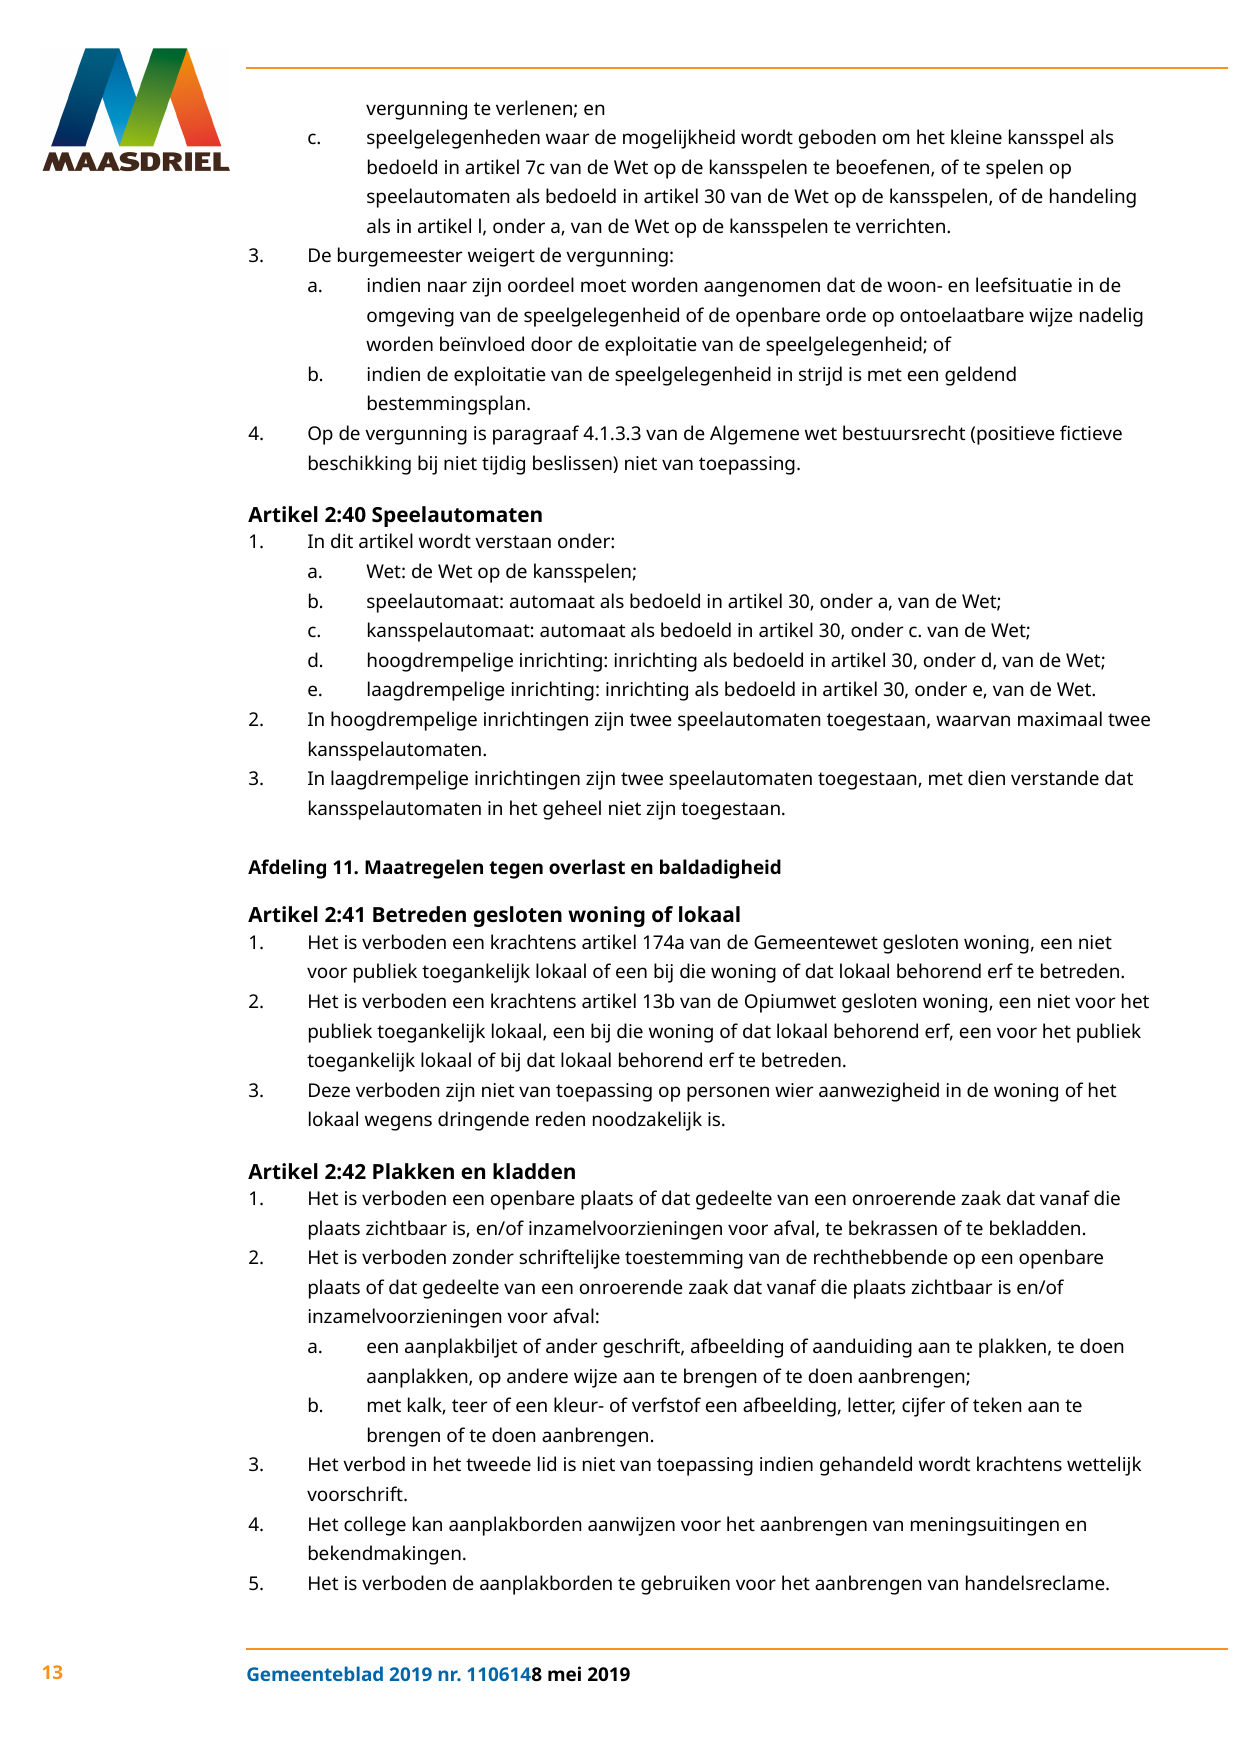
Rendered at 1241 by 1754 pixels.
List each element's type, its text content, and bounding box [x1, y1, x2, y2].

list een aanplakbiljet of ander geschrift, afbeelding of aanduiding aan te plakken, te doen aanplakken, op andere wijze aan te brengen of te doen aanbrengen; [307, 1333, 1152, 1389]
list Het verbod in het tweede lid is niet van toepassing indien gehandeld wordt krachtens wettelijk voorschrift. [248, 1452, 1152, 1507]
list indien naar zijn oordeel moet worden aangenomen dat de woon- en leefsituatie in de omgeving van de speelgelegenheid of de openbare orde op ontoelaatbare wijze nadelig worden beïnvloed door de exploitatie van de speelgelegenheid; of [307, 272, 1152, 357]
list laagdrempelige inrichting: inrichting als bedoeld in artikel 30, onder e, van de Wet. [307, 677, 1152, 702]
list Het college kan aanplakborden aanwijzen voor het aanbrengen van meningsuitingen en bekendmakingen. [248, 1511, 1152, 1566]
list indien de exploitatie van de speelgelegenheid in strijd is met een geldend bestemmingsplan. [307, 361, 1152, 416]
list Het is verboden een krachtens artikel 174a van de Gemeentewet gesloten woning, een niet voor publiek toegankelijk lokaal of een bij die woning of dat lokaal behorend erf te betreden. [248, 929, 1152, 984]
list hoogdrempelige inrichting: inrichting als bedoeld in artikel 30, onder d, van de Wet; [307, 647, 1152, 673]
list In laagdrempelige inrichtingen zijn twee speelautomaten toegestaan, met dien verstande dat kansspelautomaten in het geheel niet zijn toegestaan. [248, 765, 1152, 821]
list vergunning te verlenen; en [307, 95, 1152, 121]
picture [41, 47, 231, 172]
list In dit artikel wordt verstaan onder: [248, 529, 1152, 554]
list Het is verboden een openbare plaats of dat gedeelte van een onroerende zaak dat vanaf die plaats zichtbaar is, en/of inzamelvoorzieningen voor afval, te bekrassen of te bekladden. [248, 1185, 1152, 1241]
list Het is verboden een krachtens artikel 13b van de Opiumwet gesloten woning, een niet voor het publiek toegankelijk lokaal, een bij die woning of dat lokaal behorend erf, een voor het publiek toegankelijk lokaal of bij dat lokaal behorend erf te betreden. [248, 988, 1152, 1073]
text Artikel 2:42 Plakken en kladden [248, 1157, 1152, 1185]
list De burgemeester weigert de vergunning: [248, 243, 1152, 268]
list Op de vergunning is paragraaf 4.1.3.3 van de Algemene wet bestuursrecht (positieve fictieve beschikking bij niet tijdig beslissen) niet van toepassing. [248, 420, 1152, 476]
text Artikel 2:41 Betreden gesloten woning of lokaal [248, 901, 1152, 929]
list In hoogdrempelige inrichtingen zijn twee speelautomaten toegestaan, waarvan maximaal twee kansspelautomaten. [248, 706, 1152, 761]
list Het is verboden de aanplakborden te gebruiken voor het aanbrengen van handelsreclame. [248, 1570, 1152, 1596]
list speelgelegenheden waar de mogelijkheid wordt geboden om het kleine kansspel als bedoeld in artikel 7c van de Wet op de kansspelen te beoefenen, of te spelen op speelautomaten als bedoeld in artikel 30 van de Wet op de kansspelen, of de handeling als in artikel l, onder a, van de Wet op de kansspelen te verrichten. [307, 124, 1152, 239]
list Het is verboden zonder schriftelijke toestemming van de rechthebbende op een openbare plaats of dat gedeelte van een onroerende zaak dat vanaf die plaats zichtbaar is en/of inzamelvoorzieningen voor afval: [248, 1244, 1152, 1329]
text Artikel 2:40 Speelautomaten [248, 500, 1152, 529]
list Deze verboden zijn niet van toepassing op personen wier aanwezigheid in de woning of het lokaal wegens dringende reden noodzakelijk is. [248, 1077, 1152, 1132]
list kansspelautomaat: automaat als bedoeld in artikel 30, onder c. van de Wet; [307, 617, 1152, 643]
text Afdeling 11. Maatregelen tegen overlast en baldadigheid [248, 854, 1152, 880]
list Wet: de Wet op de kansspelen; [307, 558, 1152, 584]
list speelautomaat: automaat als bedoeld in artikel 30, onder a, van de Wet; [307, 588, 1152, 613]
list met kalk, teer of een kleur- of verfstof een afbeelding, letter, cijfer of teken aan te brengen of te doen aanbrengen. [307, 1392, 1152, 1448]
